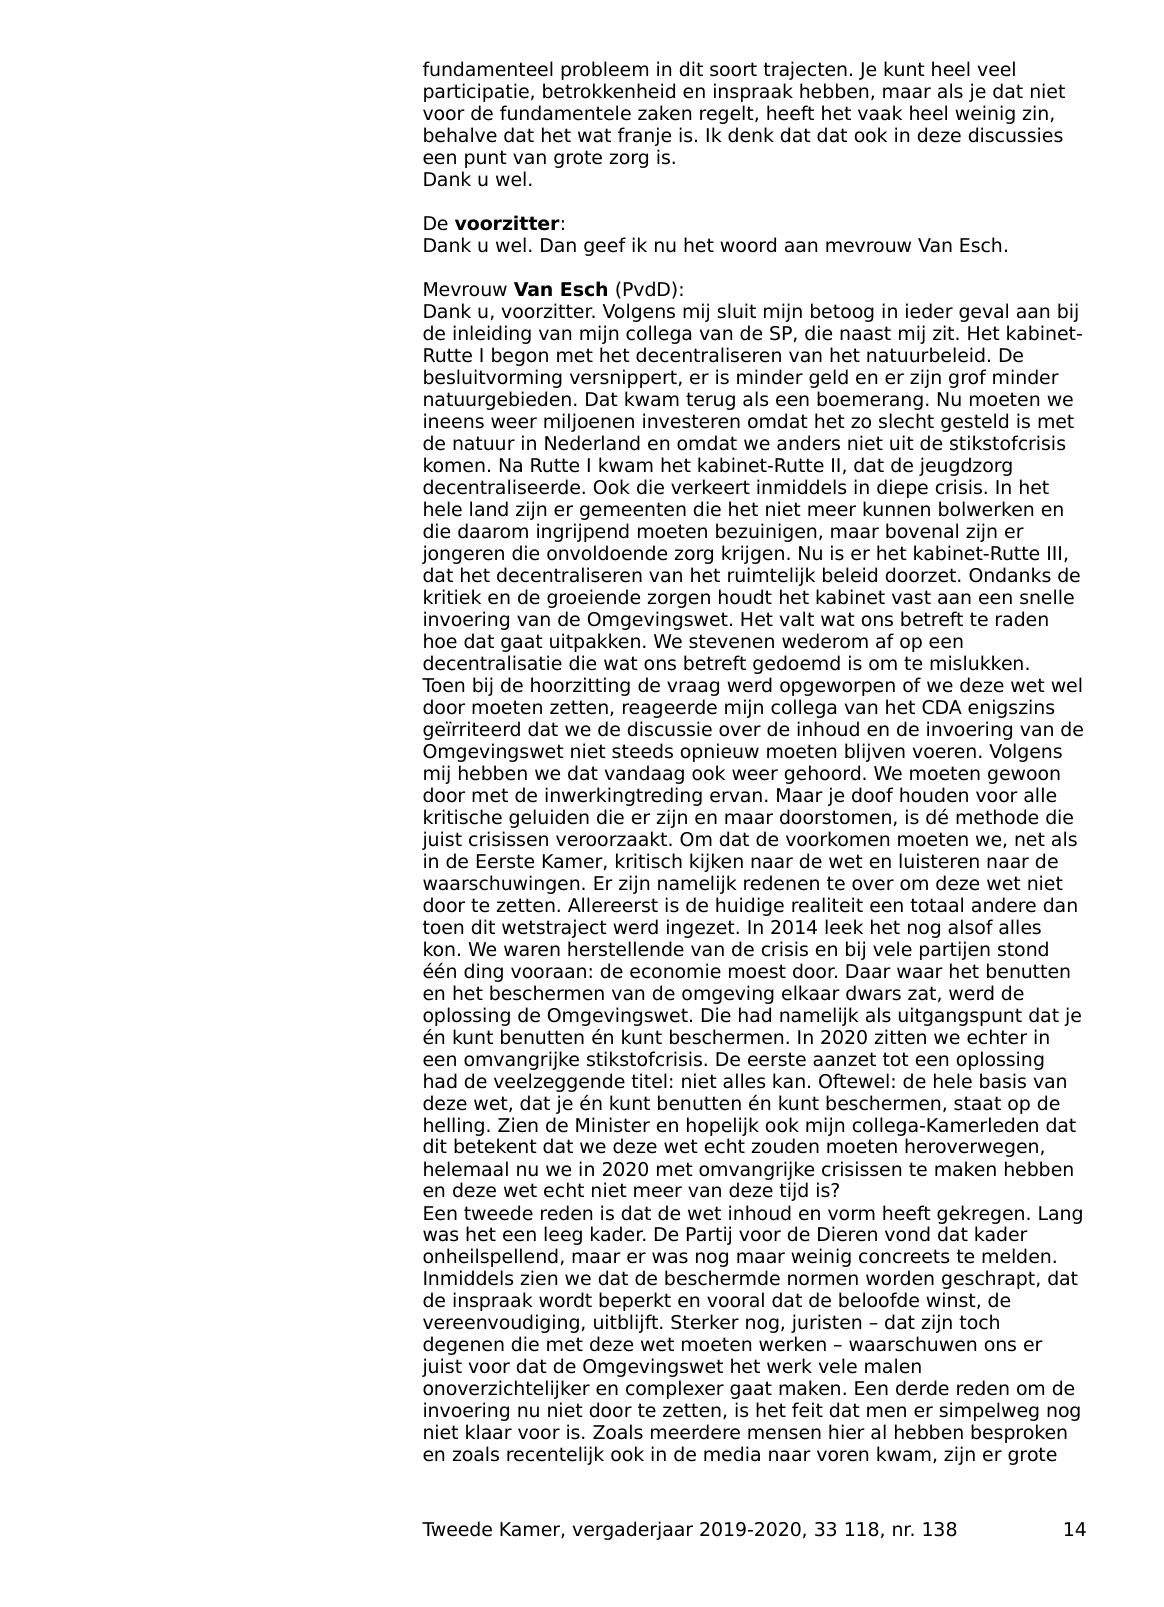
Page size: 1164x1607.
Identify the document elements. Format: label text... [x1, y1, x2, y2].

text Dank u wel. [422, 169, 1087, 191]
text Een tweede reden is dat de wet inhoud en vorm heeft gekregen. Lang was het een leeg kader. De Partij voor de Dieren vond dat kader onheilspellend, maar er was nog maar weinig concreets te melden. Inmiddels zien we dat de beschermde normen worden geschrapt, dat de inspraak wordt beperkt en vooral dat de beloofde winst, de vereenvoudiging, uitblijft. Sterker nog, juristen – dat zijn toch degenen die met deze wet moeten werken – waarschuwen ons er juist voor dat de Omgevingswet het werk vele malen onoverzichtelijker en complexer gaat maken. Een derde reden om de invoering nu niet door te zetten, is het feit dat men er simpelweg nog niet klaar voor is. Zoals meerdere mensen hier al hebben besproken en zoals recentelijk ook in de media naar voren kwam, zijn er grote [422, 1202, 1087, 1466]
text De voorzitter: [422, 213, 1087, 235]
text Dank u, voorzitter. Volgens mij sluit mijn betoog in ieder geval aan bij de inleiding van mijn collega van de SP, die naast mij zit. Het kabinet-Rutte I begon met het decentraliseren van het natuurbeleid. De besluitvorming versnippert, er is minder geld en er zijn grof minder natuurgebieden. Dat kwam terug als een boemerang. Nu moeten we ineens weer miljoenen investeren omdat het zo slecht gesteld is met de natuur in Nederland en omdat we anders niet uit de stikstofcrisis komen. Na Rutte I kwam het kabinet-Rutte II, dat de jeugdzorg decentraliseerde. Ook die verkeert inmiddels in diepe crisis. In het hele land zijn er gemeenten die het niet meer kunnen bolwerken en die daarom ingrijpend moeten bezuinigen, maar bovenal zijn er jongeren die onvoldoende zorg krijgen. Nu is er het kabinet-Rutte III, dat het decentraliseren van het ruimtelijk beleid doorzet. Ondanks de kritiek en de groeiende zorgen houdt het kabinet vast aan een snelle invoering van de Omgevingswet. Het valt wat ons betreft te raden hoe dat gaat uitpakken. We stevenen wederom af op een decentralisatie die wat ons betreft gedoemd is om te mislukken. [422, 301, 1087, 675]
text fundamenteel probleem in dit soort trajecten. Je kunt heel veel participatie, betrokkenheid en inspraak hebben, maar als je dat niet voor de fundamentele zaken regelt, heeft het vaak heel weinig zin, behalve dat het wat franje is. Ik denk dat dat ook in deze discussies een punt van grote zorg is. [422, 59, 1087, 169]
text Toen bij de hoorzitting de vraag werd opgeworpen of we deze wet wel door moeten zetten, reageerde mijn collega van het CDA enigszins geïrriteerd dat we de discussie over de inhoud en de invoering van de Omgevingswet niet steeds opnieuw moeten blijven voeren. Volgens mij hebben we dat vandaag ook weer gehoord. We moeten gewoon door met de inwerkingtreding ervan. Maar je doof houden voor alle kritische geluiden die er zijn en maar doorstomen, is dé methode die juist crisissen veroorzaakt. Om dat de voorkomen moeten we, net als in de Eerste Kamer, kritisch kijken naar de wet en luisteren naar de waarschuwingen. Er zijn namelijk redenen te over om deze wet niet door te zetten. Allereerst is de huidige realiteit een totaal andere dan toen dit wetstraject werd ingezet. In 2014 leek het nog alsof alles kon. We waren herstellende van de crisis en bij vele partijen stond één ding vooraan: de economie moest door. Daar waar het benutten en het beschermen van de omgeving elkaar dwars zat, werd de oplossing de Omgevingswet. Die had namelijk als uitgangspunt dat je én kunt benutten én kunt beschermen. In 2020 zitten we echter in een omvangrijke stikstofcrisis. De eerste aanzet tot een oplossing had de veelzeggende titel: niet alles kan. Oftewel: de hele basis van deze wet, dat je én kunt benutten én kunt beschermen, staat op de helling. Zien de Minister en hopelijk ook mijn collega-Kamerleden dat dit betekent dat we deze wet echt zouden moeten heroverwegen, helemaal nu we in 2020 met omvangrijke crisissen te maken hebben en deze wet echt niet meer van deze tijd is? [422, 675, 1087, 1202]
text Mevrouw Van Esch (PvdD): [422, 279, 1087, 301]
text Dank u wel. Dan geef ik nu het woord aan mevrouw Van Esch. [422, 235, 1087, 257]
